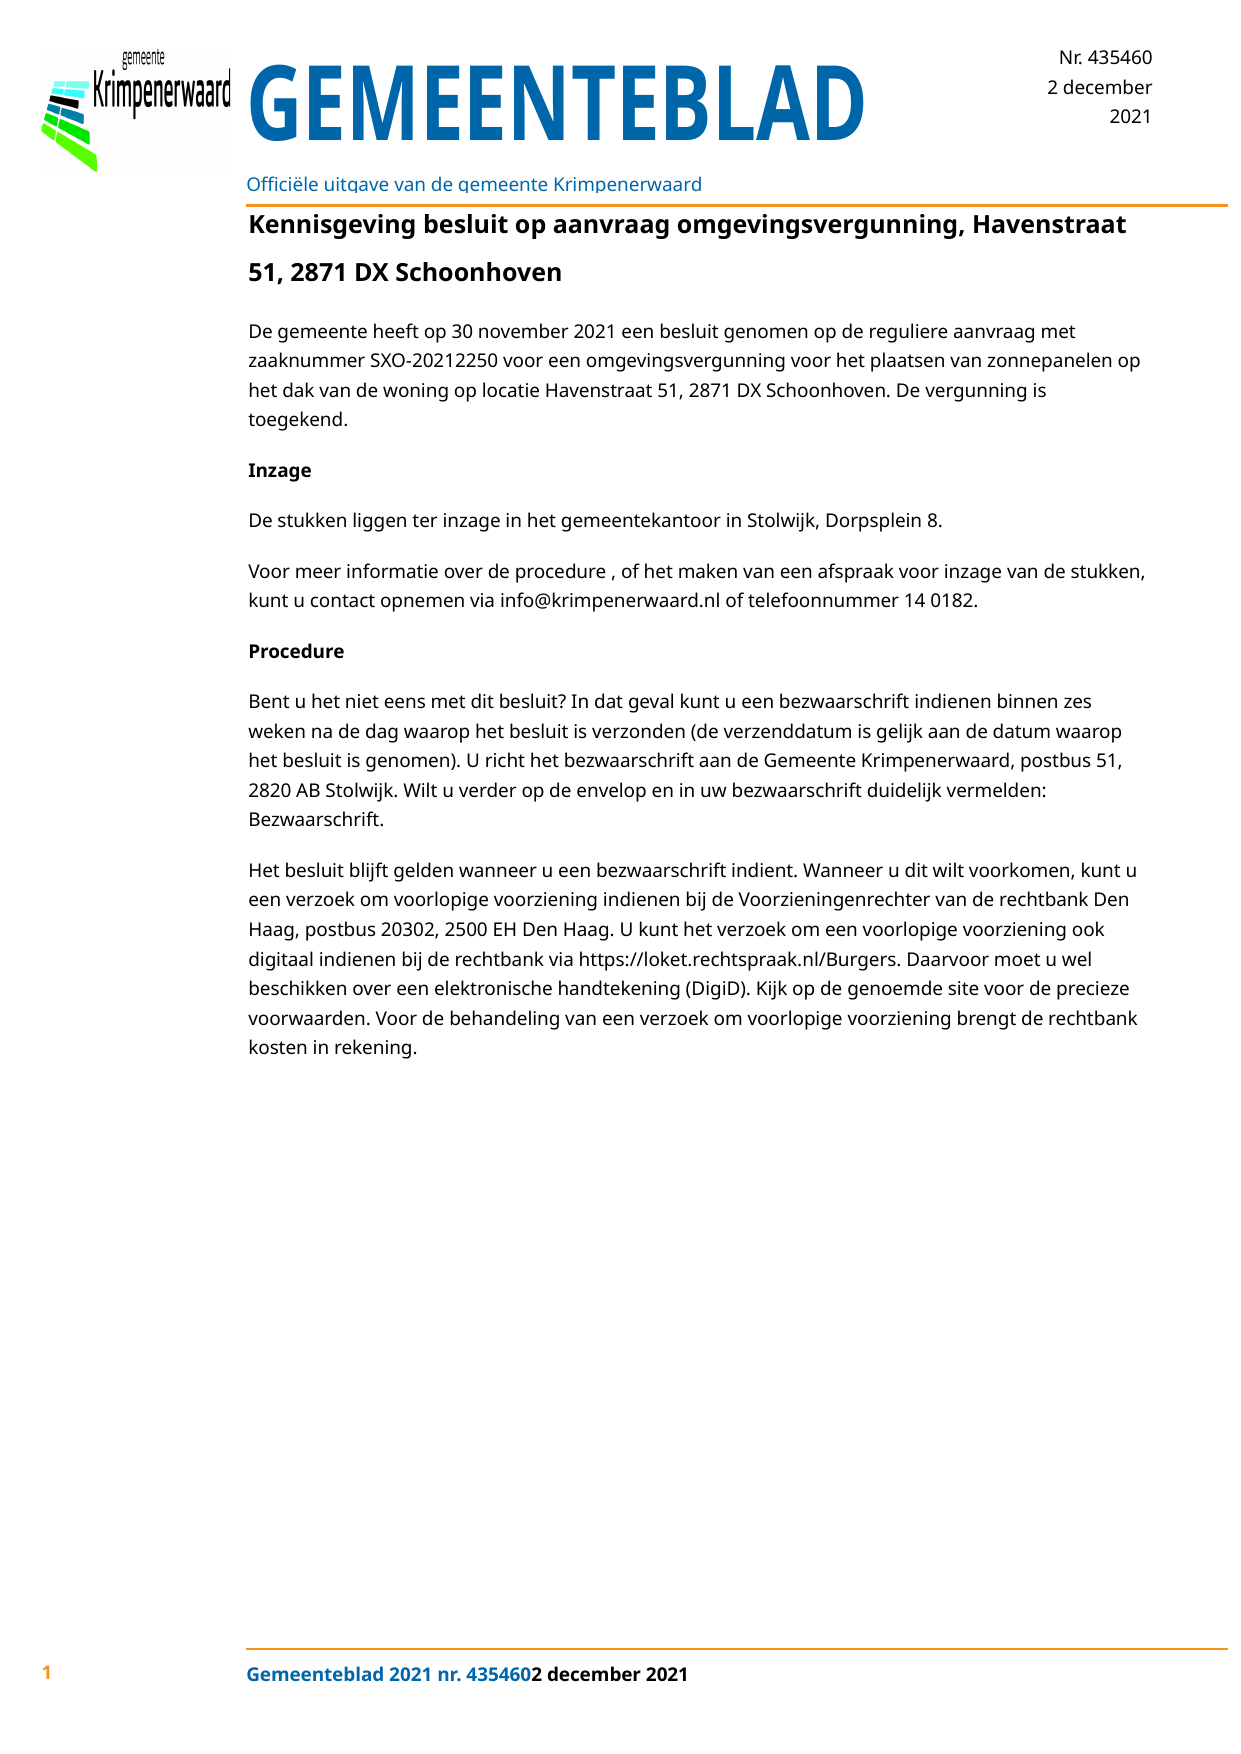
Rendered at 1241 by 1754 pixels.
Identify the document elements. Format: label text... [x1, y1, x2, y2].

text De gemeente heeft op 30 november 2021 een besluit genomen op de reguliere aanvraag met zaaknummer SXO-20212250 voor een omgevingsvergunning voor het plaatsen van zonnepanelen op het dak van de woning op locatie Havenstraat 51, 2871 DX Schoonhoven. De vergunning is toegekend. [248, 318, 1152, 432]
text Bent u het niet eens met dit besluit? In dat geval kunt u een bezwaarschrift indienen binnen zes weken na de dag waarop het besluit is verzonden (de verzenddatum is gelijk aan de datum waarop het besluit is genomen). U richt het bezwaarschrift aan de Gemeente Krimpenerwaard, postbus 51, 2820 AB Stolwijk. Wilt u verder op de envelop en in uw bezwaarschrift duidelijk vermelden: Bezwaarschrift. [248, 688, 1152, 832]
text Inzage [248, 457, 1152, 483]
text Voor meer informatie over de procedure , of het maken van een afspraak voor inzage van de stukken, kunt u contact opnemen via info@krimpenerwaard.nl of telefoonnummer 14 0182. [248, 558, 1152, 613]
text Procedure [248, 638, 1152, 664]
text De stukken liggen ter inzage in het gemeentekantoor in Stolwijk, Dorpsplein 8. [248, 507, 1152, 533]
text Kennisgeving besluit op aanvraag omgevingsvergunning, Havenstraat 51, 2871 DX Schoonhoven [248, 207, 1152, 288]
picture [41, 47, 231, 172]
text Het besluit blijft gelden wanneer u een bezwaarschrift indient. Wanneer u dit wilt voorkomen, kunt u een verzoek om voorlopige voorziening indienen bij de Voorzieningenrechter van de rechtbank Den Haag, postbus 20302, 2500 EH Den Haag. U kunt het verzoek om een voorlopige voorziening ook digitaal indienen bij de rechtbank via https://loket.rechtspraak.nl/Burgers. Daarvoor moet u wel beschikken over een elektronische handtekening (DigiD). Kijk op de genoemde site voor de precieze voorwaarden. Voor de behandeling van een verzoek om voorlopige voorziening brengt de rechtbank kosten in rekening. [248, 857, 1152, 1060]
